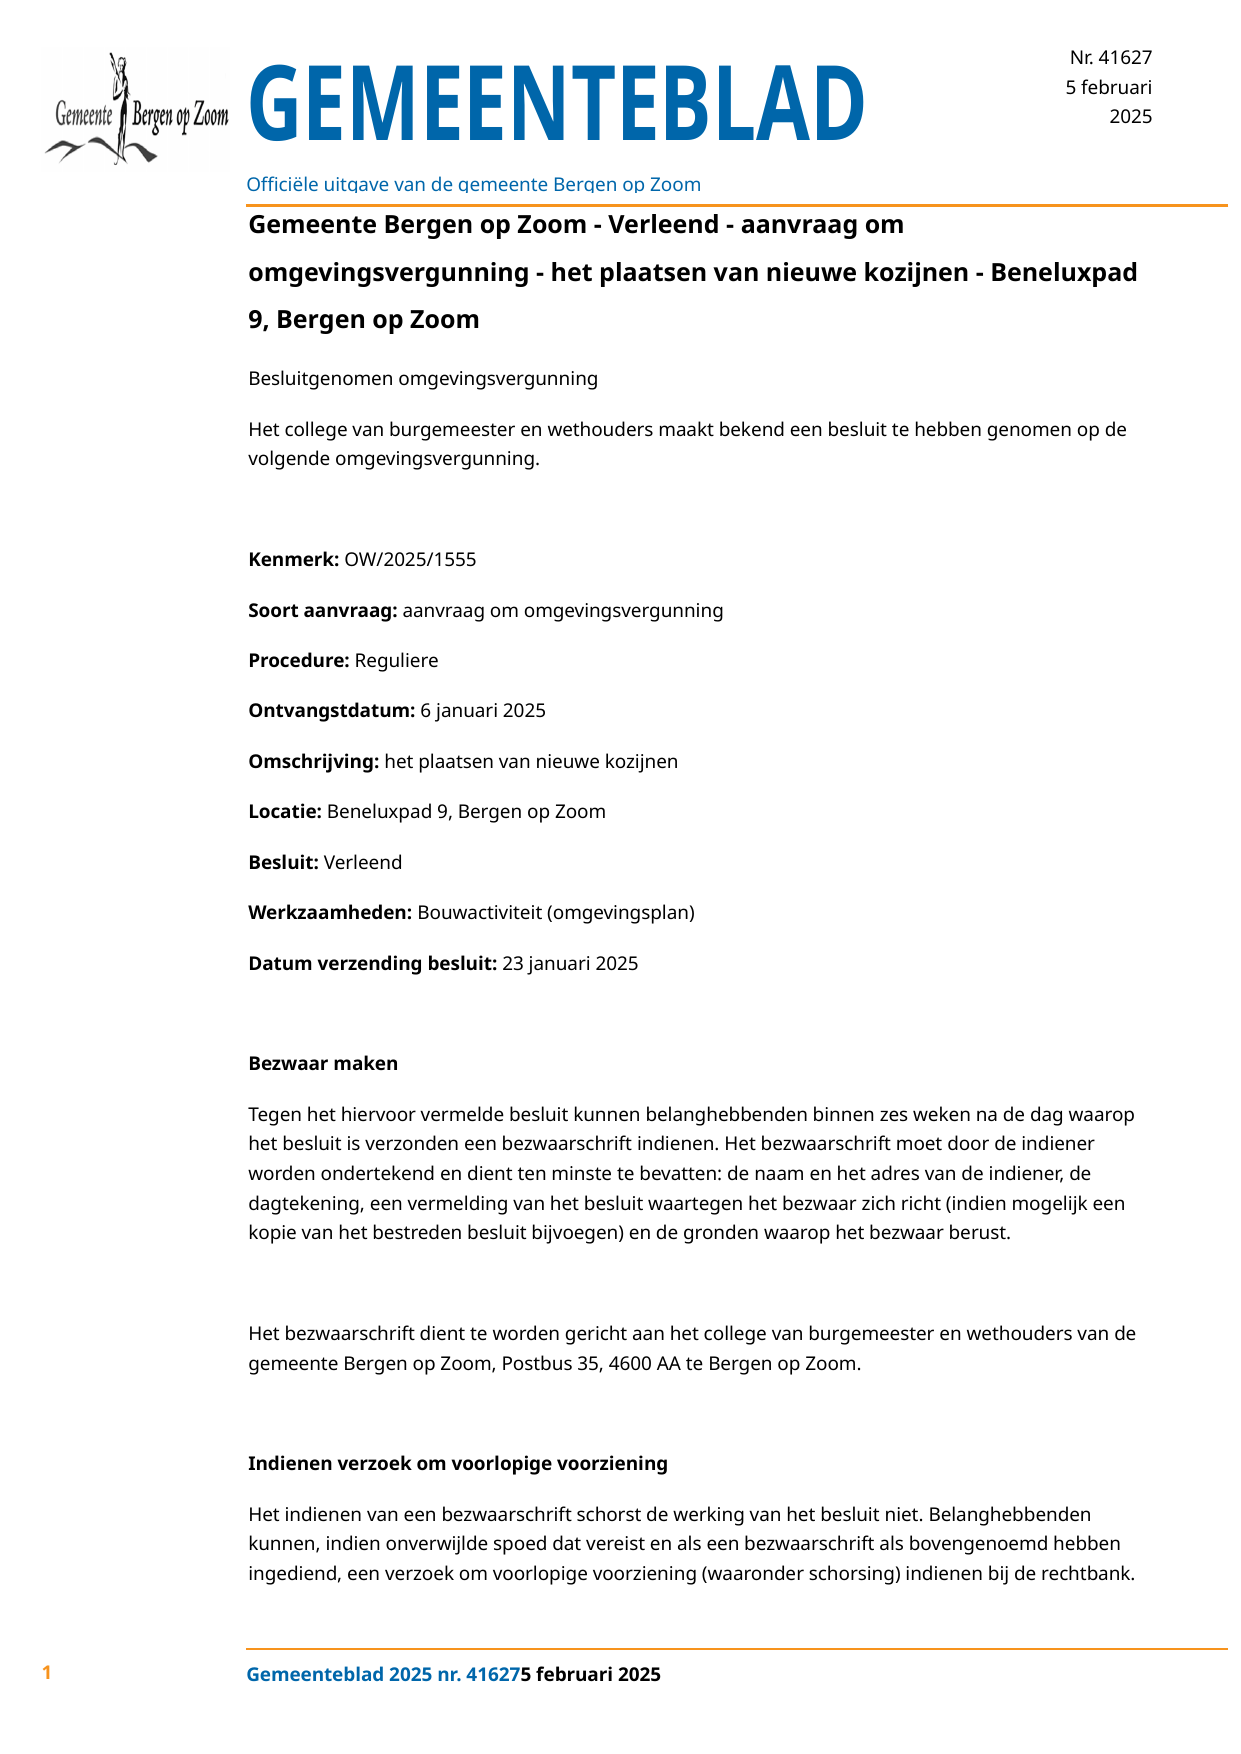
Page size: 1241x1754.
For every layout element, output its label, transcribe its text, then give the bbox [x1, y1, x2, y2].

text Procedure: Reguliere [248, 647, 1152, 673]
text Het indienen van een bezwaarschrift schorst de werking van het besluit niet. Belanghebbenden kunnen, indien onverwijlde spoed dat vereist en als een bezwaarschrift als bovengenoemd hebben ingediend, een verzoek om voorlopige voorziening (waaronder schorsing) indienen bij de rechtbank. [248, 1501, 1152, 1586]
text Gemeente Bergen op Zoom - Verleend - aanvraag om omgevingsvergunning - het plaatsen van nieuwe kozijnen - Beneluxpad 9, Bergen op Zoom [248, 207, 1152, 336]
text Locatie: Beneluxpad 9, Bergen op Zoom [248, 798, 1152, 824]
text Tegen het hiervoor vermelde besluit kunnen belanghebbenden binnen zes weken na de dag waarop het besluit is verzonden een bezwaarschrift indienen. Het bezwaarschrift moet door de indiener worden ondertekend en dient ten minste te bevatten: de naam en het adres van de indiener, de dagtekening, een vermelding van het besluit waartegen het bezwaar zich richt (indien mogelijk een kopie van het bestreden besluit bijvoegen) en de gronden waarop het bezwaar berust. [248, 1101, 1152, 1245]
text Ontvangstdatum: 6 januari 2025 [248, 698, 1152, 723]
text Omschrijving: het plaatsen van nieuwe kozijnen [248, 748, 1152, 774]
text Indienen verzoek om voorlopige voorziening [248, 1451, 1152, 1476]
text Werkzaamheden: Bouwactiviteit (omgevingsplan) [248, 899, 1152, 925]
text Soort aanvraag: aanvraag om omgevingsvergunning [248, 597, 1152, 622]
text Datum verzending besluit: 23 januari 2025 [248, 950, 1152, 975]
text Het bezwaarschrift dient te worden gericht aan het college van burgemeester en wethouders van de gemeente Bergen op Zoom, Postbus 35, 4600 AA te Bergen op Zoom. [248, 1320, 1152, 1375]
text Kenmerk: OW/2025/1555 [248, 546, 1152, 572]
text Bezwaar maken [248, 1051, 1152, 1076]
text Het college van burgemeester en wethouders maakt bekend een besluit te hebben genomen op de volgende omgevingsvergunning. [248, 416, 1152, 471]
text Besluit: Verleend [248, 849, 1152, 874]
text Besluitgenomen omgevingsvergunning [248, 366, 1152, 391]
picture [41, 47, 231, 172]
